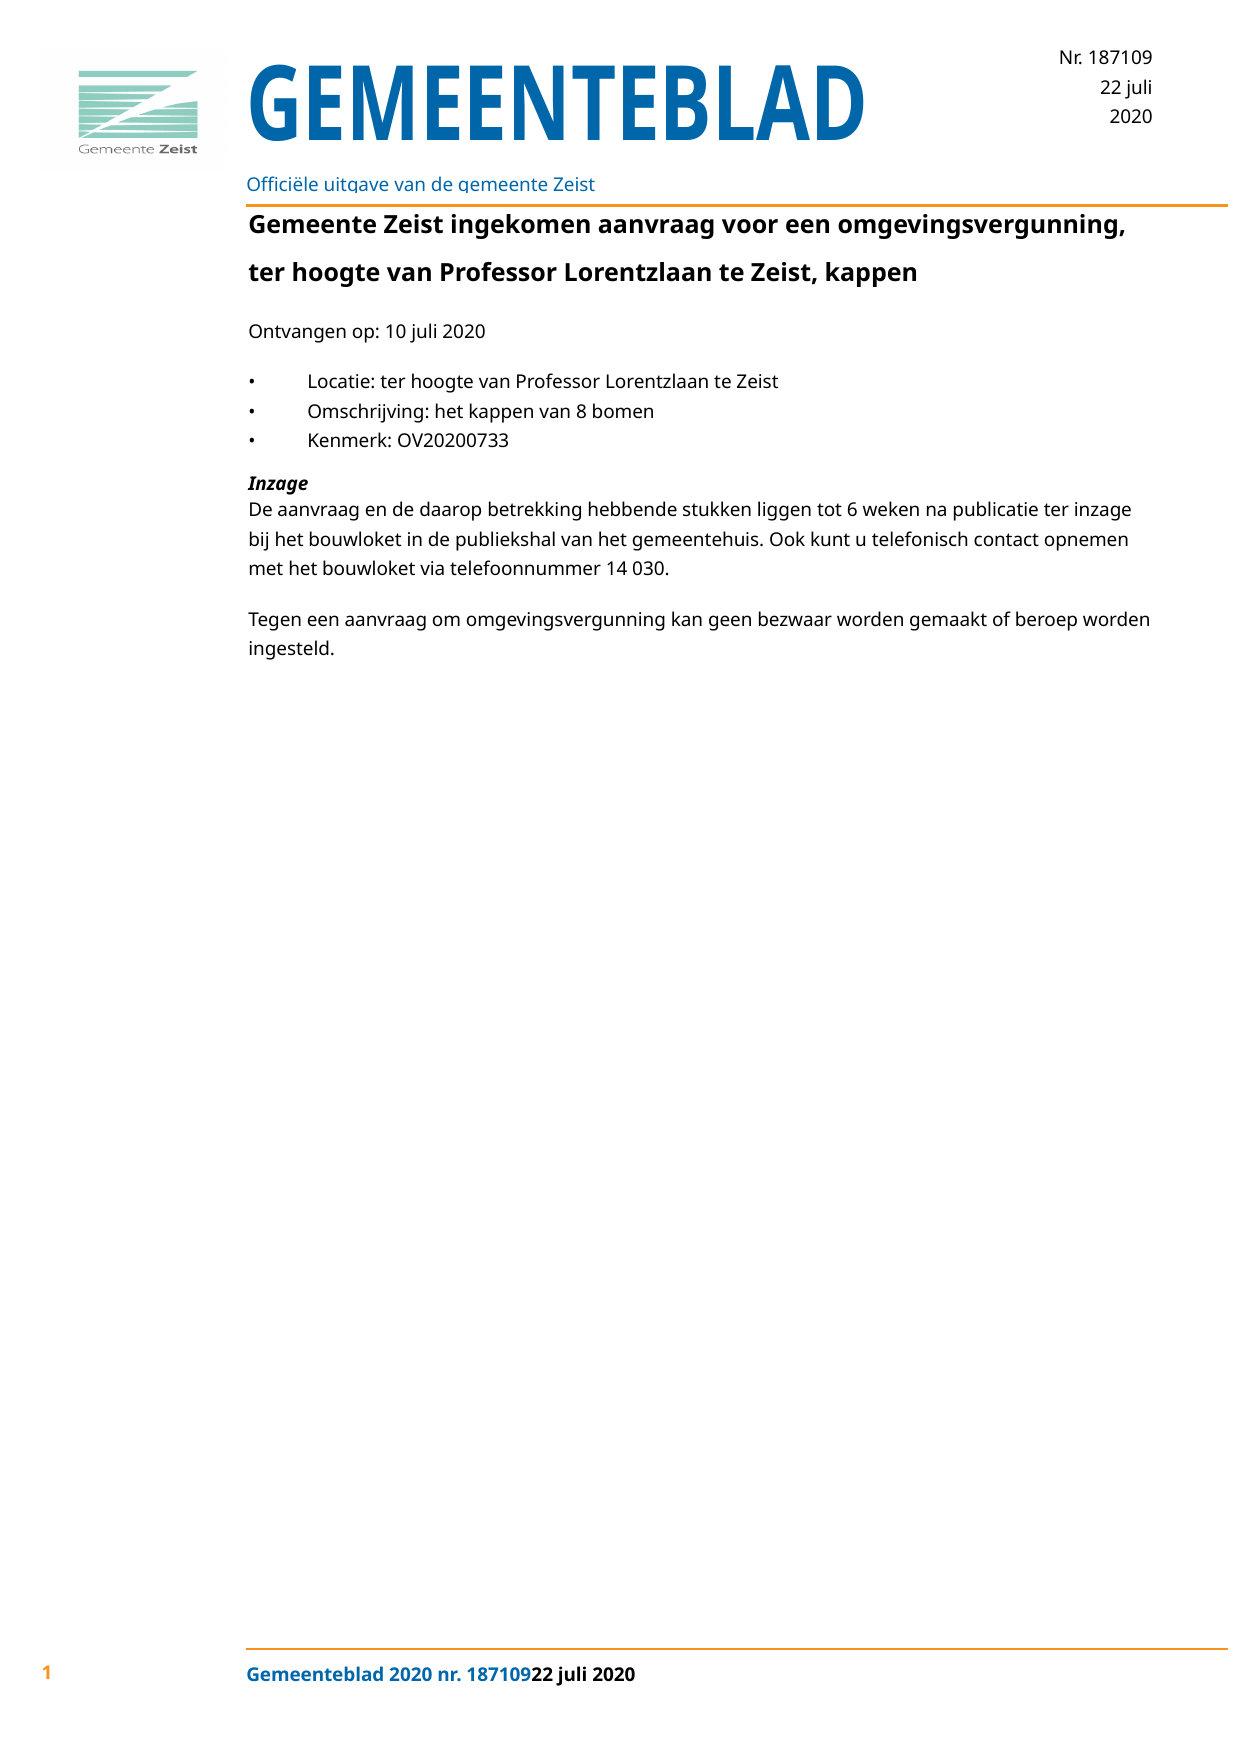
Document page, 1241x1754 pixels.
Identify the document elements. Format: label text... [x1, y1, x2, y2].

text Inzage [248, 471, 1152, 496]
list Kenmerk: OV20200733 [248, 427, 1152, 453]
text Ontvangen op: 10 juli 2020 [248, 318, 1152, 344]
picture [41, 47, 231, 172]
list Locatie: ter hoogte van Professor Lorentzlaan te Zeist [248, 368, 1152, 394]
text Gemeente Zeist ingekomen aanvraag voor een omgevingsvergunning, ter hoogte van Professor Lorentzlaan te Zeist, kappen [248, 207, 1152, 288]
text Tegen een aanvraag om omgevingsvergunning kan geen bezwaar worden gemaakt of beroep worden ingesteld. [248, 606, 1152, 661]
list Omschrijving: het kappen van 8 bomen [248, 398, 1152, 424]
text De aanvraag en de daarop betrekking hebbende stukken liggen tot 6 weken na publicatie ter inzage bij het bouwloket in de publiekshal van het gemeentehuis. Ook kunt u telefonisch contact opnemen met het bouwloket via telefoonnummer 14 030. [248, 496, 1152, 581]
